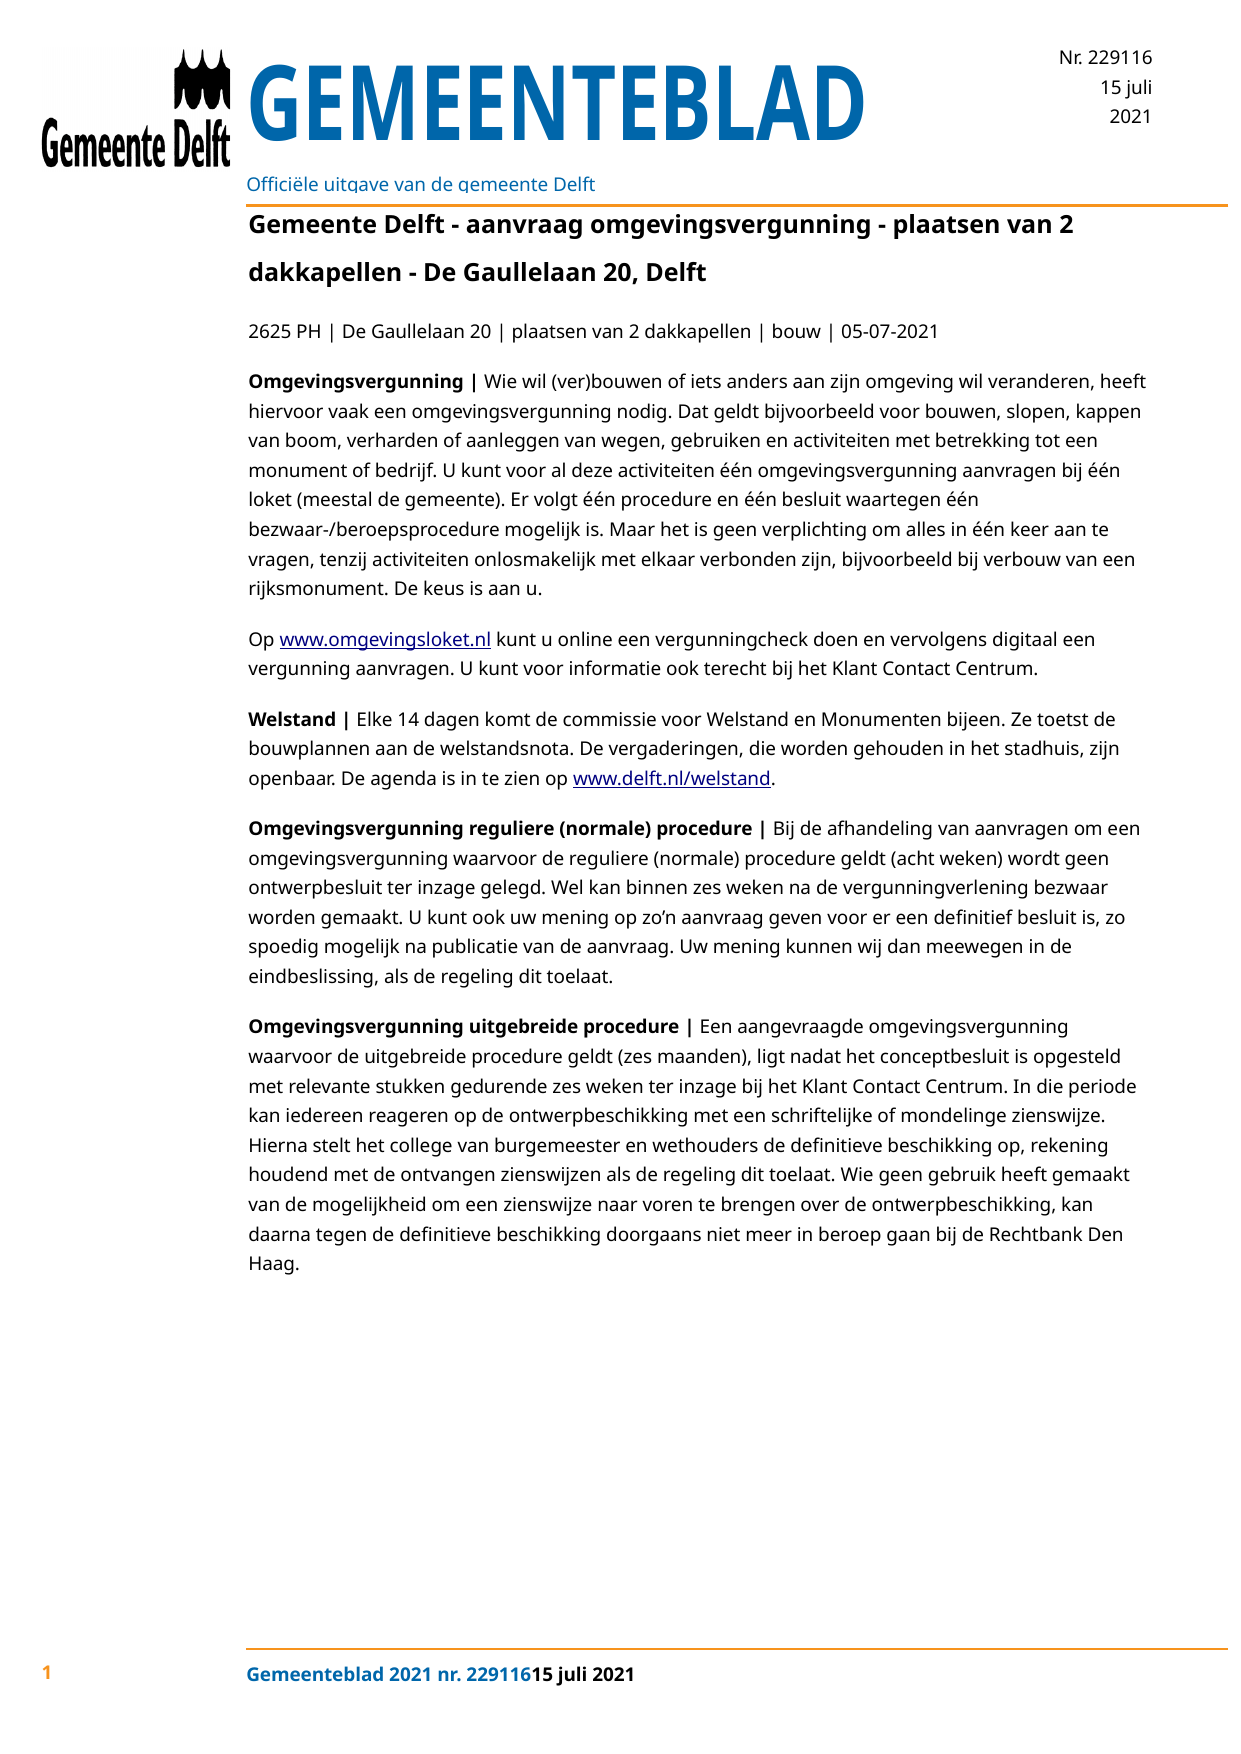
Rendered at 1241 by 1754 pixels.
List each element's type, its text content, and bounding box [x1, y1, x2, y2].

text 2625 PH | De Gaullelaan 20 | plaatsen van 2 dakkapellen | bouw | 05-07-2021 [248, 318, 1152, 344]
text Omgevingsvergunning uitgebreide procedure | Een aangevraagde omgevingsvergunning waarvoor de uitgebreide procedure geldt (zes maanden), ligt nadat het conceptbesluit is opgesteld met relevante stukken gedurende zes weken ter inzage bij het Klant Contact Centrum. In die periode kan iedereen reageren op de ontwerpbeschikking met een schriftelijke of mondelinge zienswijze. Hierna stelt het college van burgemeester en wethouders de definitieve beschikking op, rekening houdend met de ontvangen zienswijzen als de regeling dit toelaat. Wie geen gebruik heeft gemaakt van de mogelijkheid om een zienswijze naar voren te brengen over de ontwerpbeschikking, kan daarna tegen de definitieve beschikking doorgaans niet meer in beroep gaan bij de Rechtbank Den Haag. [248, 1014, 1152, 1276]
picture [41, 47, 231, 172]
text Gemeente Delft - aanvraag omgevingsvergunning - plaatsen van 2 dakkapellen - De Gaullelaan 20, Delft [248, 207, 1152, 288]
text Op www.omgevingsloket.nl kunt u online een vergunningcheck doen en vervolgens digitaal een vergunning aanvragen. U kunt voor informatie ook terecht bij het Klant Contact Centrum. [248, 626, 1152, 681]
text Welstand | Elke 14 dagen komt de commissie voor Welstand en Monumenten bijeen. Ze toetst de bouwplannen aan de welstandsnota. De vergaderingen, die worden gehouden in het stadhuis, zijn openbaar. De agenda is in te zien op www.delft.nl/welstand. [248, 706, 1152, 791]
text Omgevingsvergunning | Wie wil (ver)bouwen of iets anders aan zijn omgeving wil veranderen, heeft hiervoor vaak een omgevingsvergunning nodig. Dat geldt bijvoorbeeld voor bouwen, slopen, kappen van boom, verharden of aanleggen van wegen, gebruiken en activiteiten met betrekking tot een monument of bedrijf. U kunt voor al deze activiteiten één omgevingsvergunning aanvragen bij één loket (meestal de gemeente). Er volgt één procedure en één besluit waartegen één bezwaar-/beroepsprocedure mogelijk is. Maar het is geen verplichting om alles in één keer aan te vragen, tenzij activiteiten onlosmakelijk met elkaar verbonden zijn, bijvoorbeeld bij verbouw van een rijksmonument. De keus is aan u. [248, 368, 1152, 601]
text Omgevingsvergunning reguliere (normale) procedure | Bij de afhandeling van aanvragen om een omgevingsvergunning waarvoor de reguliere (normale) procedure geldt (acht weken) wordt geen ontwerpbesluit ter inzage gelegd. Wel kan binnen zes weken na de vergunningverlening bezwaar worden gemaakt. U kunt ook uw mening op zo’n aanvraag geven voor er een definitief besluit is, zo spoedig mogelijk na publicatie van de aanvraag. Uw mening kunnen wij dan meewegen in de eindbeslissing, als de regeling dit toelaat. [248, 815, 1152, 989]
